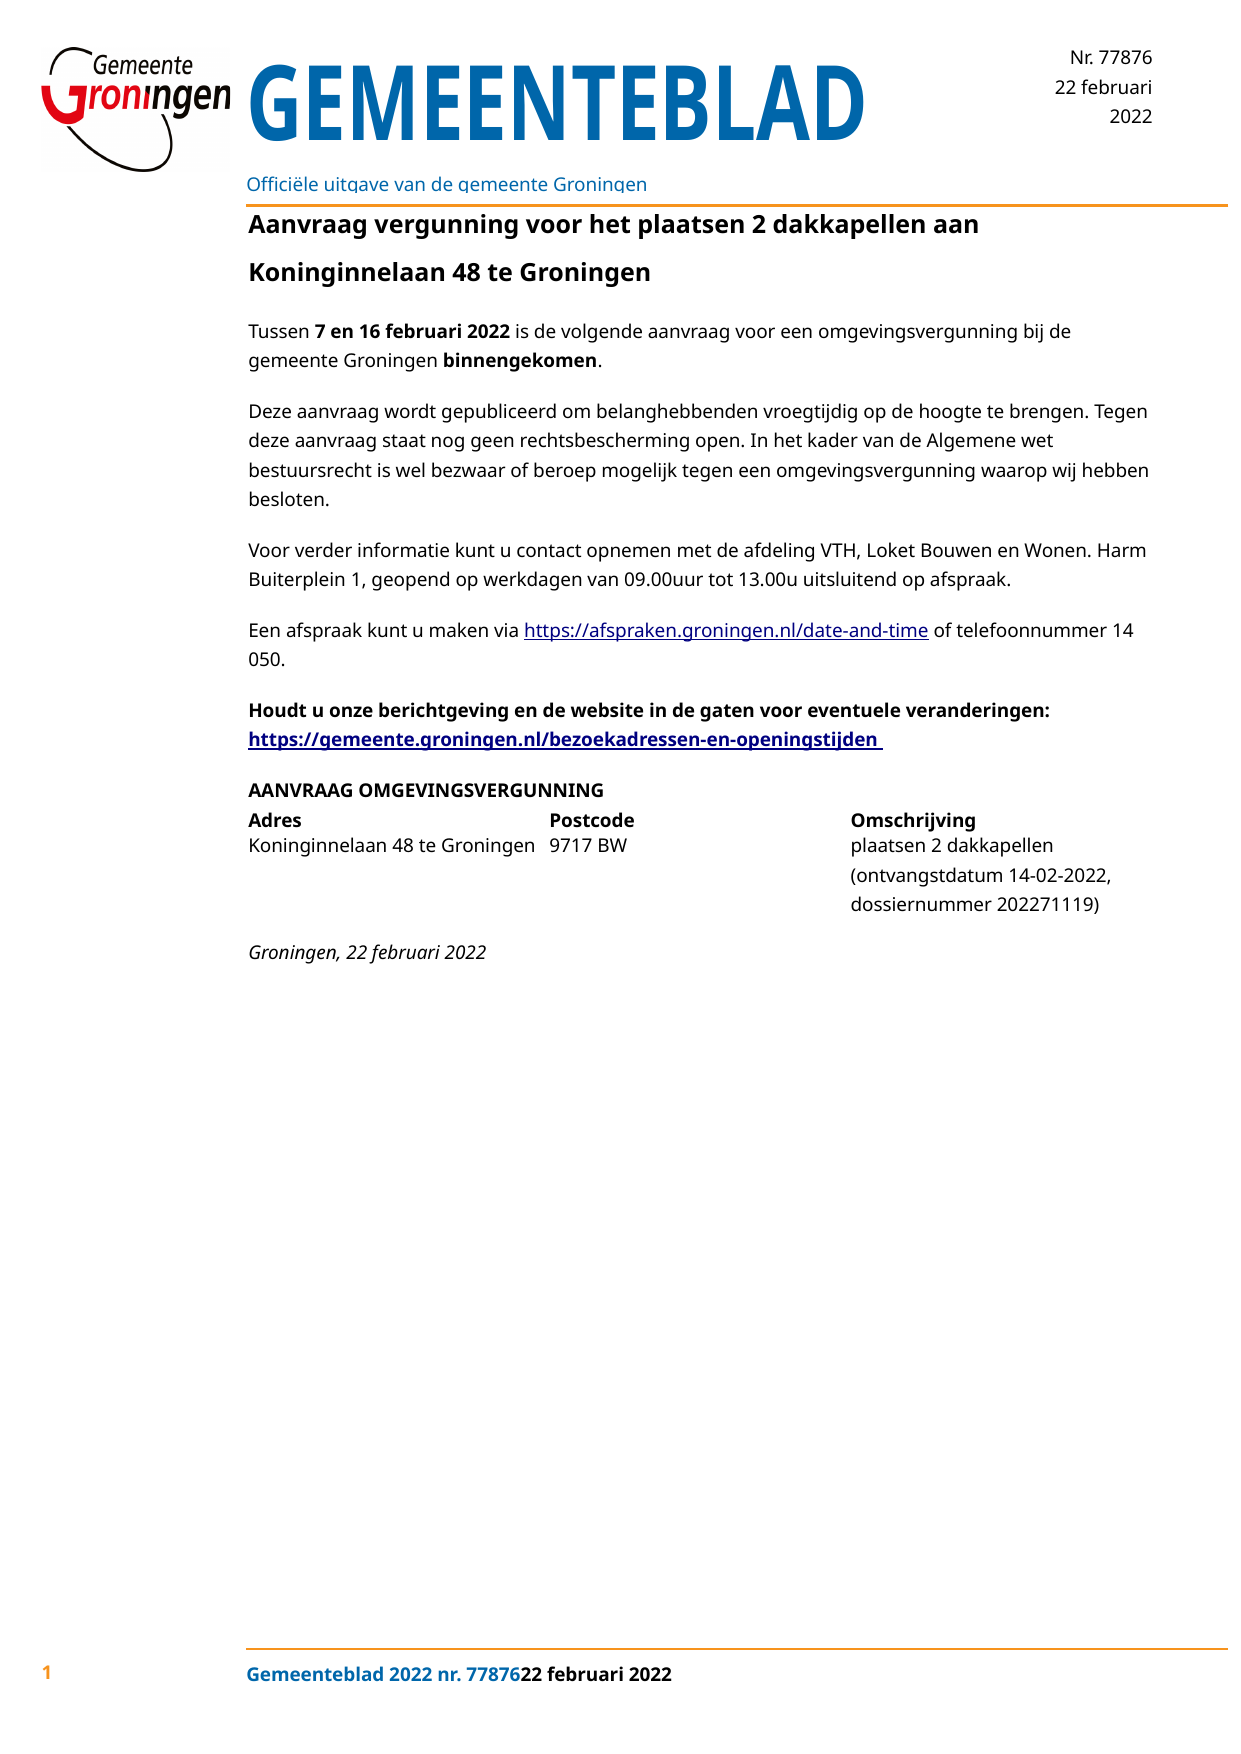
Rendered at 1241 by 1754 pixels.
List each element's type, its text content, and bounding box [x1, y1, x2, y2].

text Aanvraag vergunning voor het plaatsen 2 dakkapellen aan Koninginnelaan 48 te Groningen [248, 207, 1152, 288]
text Tussen 7 en 16 februari 2022 is de volgende aanvraag voor een omgevingsvergunning bij de gemeente Groningen binnengekomen. [248, 318, 1152, 373]
text Houdt u onze berichtgeving en de website in de gaten voor eventuele veranderingen: https://gemeente.groningen.nl/bezoekadressen-en-openingstijden [248, 697, 1152, 752]
text Deze aanvraag wordt gepubliceerd om belanghebbenden vroegtijdig op de hoogte te brengen. Tegen deze aanvraag staat nog geen rechtsbescherming open. In het kader van de Algemene wet bestuursrecht is wel bezwaar of beroep mogelijk tegen een omgevingsvergunning waarop wij hebben besloten. [248, 398, 1152, 512]
text Groningen, 22 februari 2022 [248, 939, 1152, 964]
text AANVRAAG OMGEVINGSVERGUNNING [248, 777, 1152, 803]
text Voor verder informatie kunt u contact opnemen met de afdeling VTH, Loket Bouwen en Wonen. Harm Buiterplein 1, geopend op werkdagen van 09.00uur tot 13.00u uitsluitend op afspraak. [248, 537, 1152, 592]
picture [41, 47, 231, 172]
table_header Postcode [549, 807, 850, 832]
table_cell Koninginnelaan 48 te Groningen [248, 833, 549, 917]
text Een afspraak kunt u maken via https://afspraken.groningen.nl/date-and-time of telefoonnummer 14 050. [248, 617, 1152, 672]
table_cell plaatsen 2 dakkapellen (ontvangstdatum 14-02-2022, dossiernummer 202271119) [850, 833, 1152, 917]
table_header Adres [248, 807, 549, 832]
table_header Omschrijving [850, 807, 1152, 832]
table_cell 9717 BW [549, 833, 850, 917]
